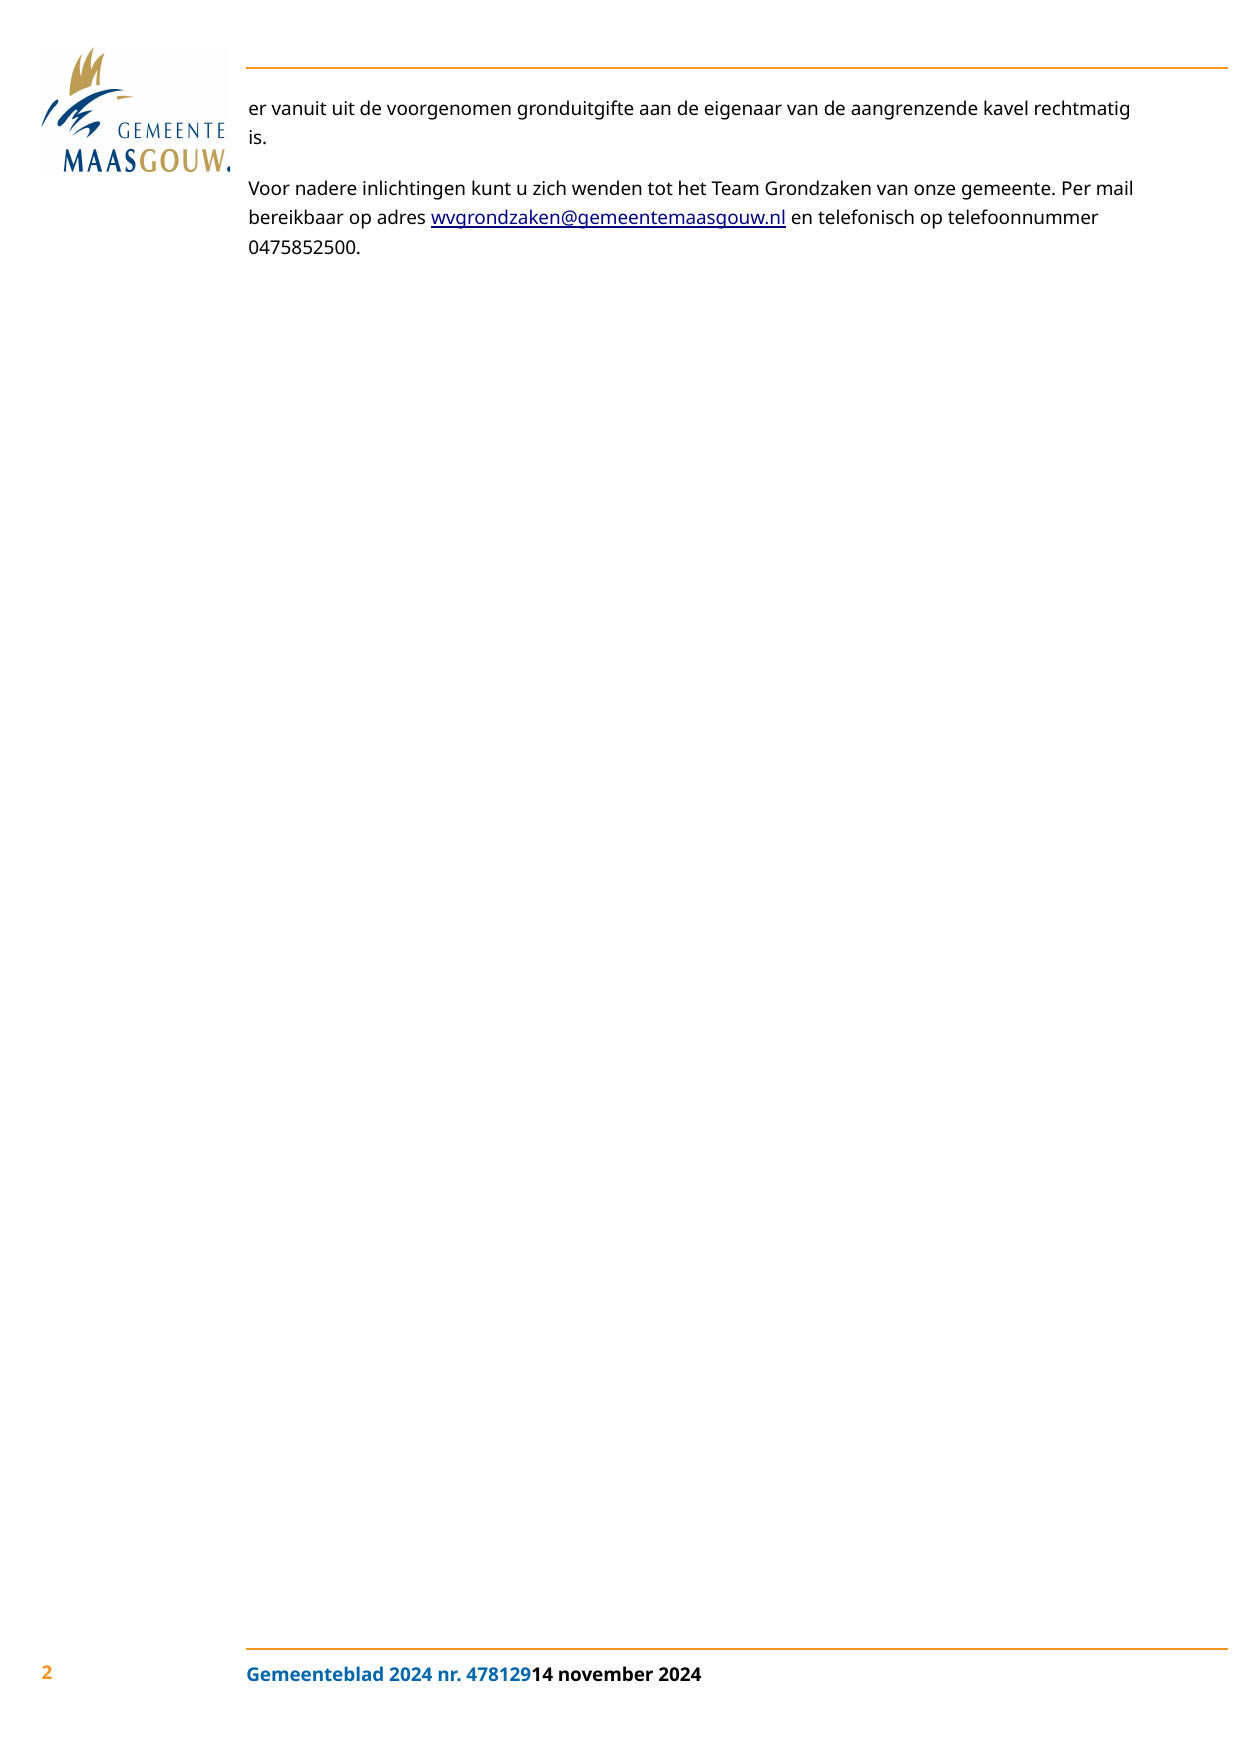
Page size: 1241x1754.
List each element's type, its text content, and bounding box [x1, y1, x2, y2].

text Voor nadere inlichtingen kunt u zich wenden tot het Team Grondzaken van onze gemeente. Per mail bereikbaar op adres wvgrondzaken@gemeentemaasgouw.nl en telefonisch op telefoonnummer 0475852500. [248, 175, 1152, 260]
text er vanuit uit de voorgenomen gronduitgifte aan de eigenaar van de aangrenzende kavel rechtmatig is. [248, 95, 1152, 150]
picture [41, 47, 231, 172]
